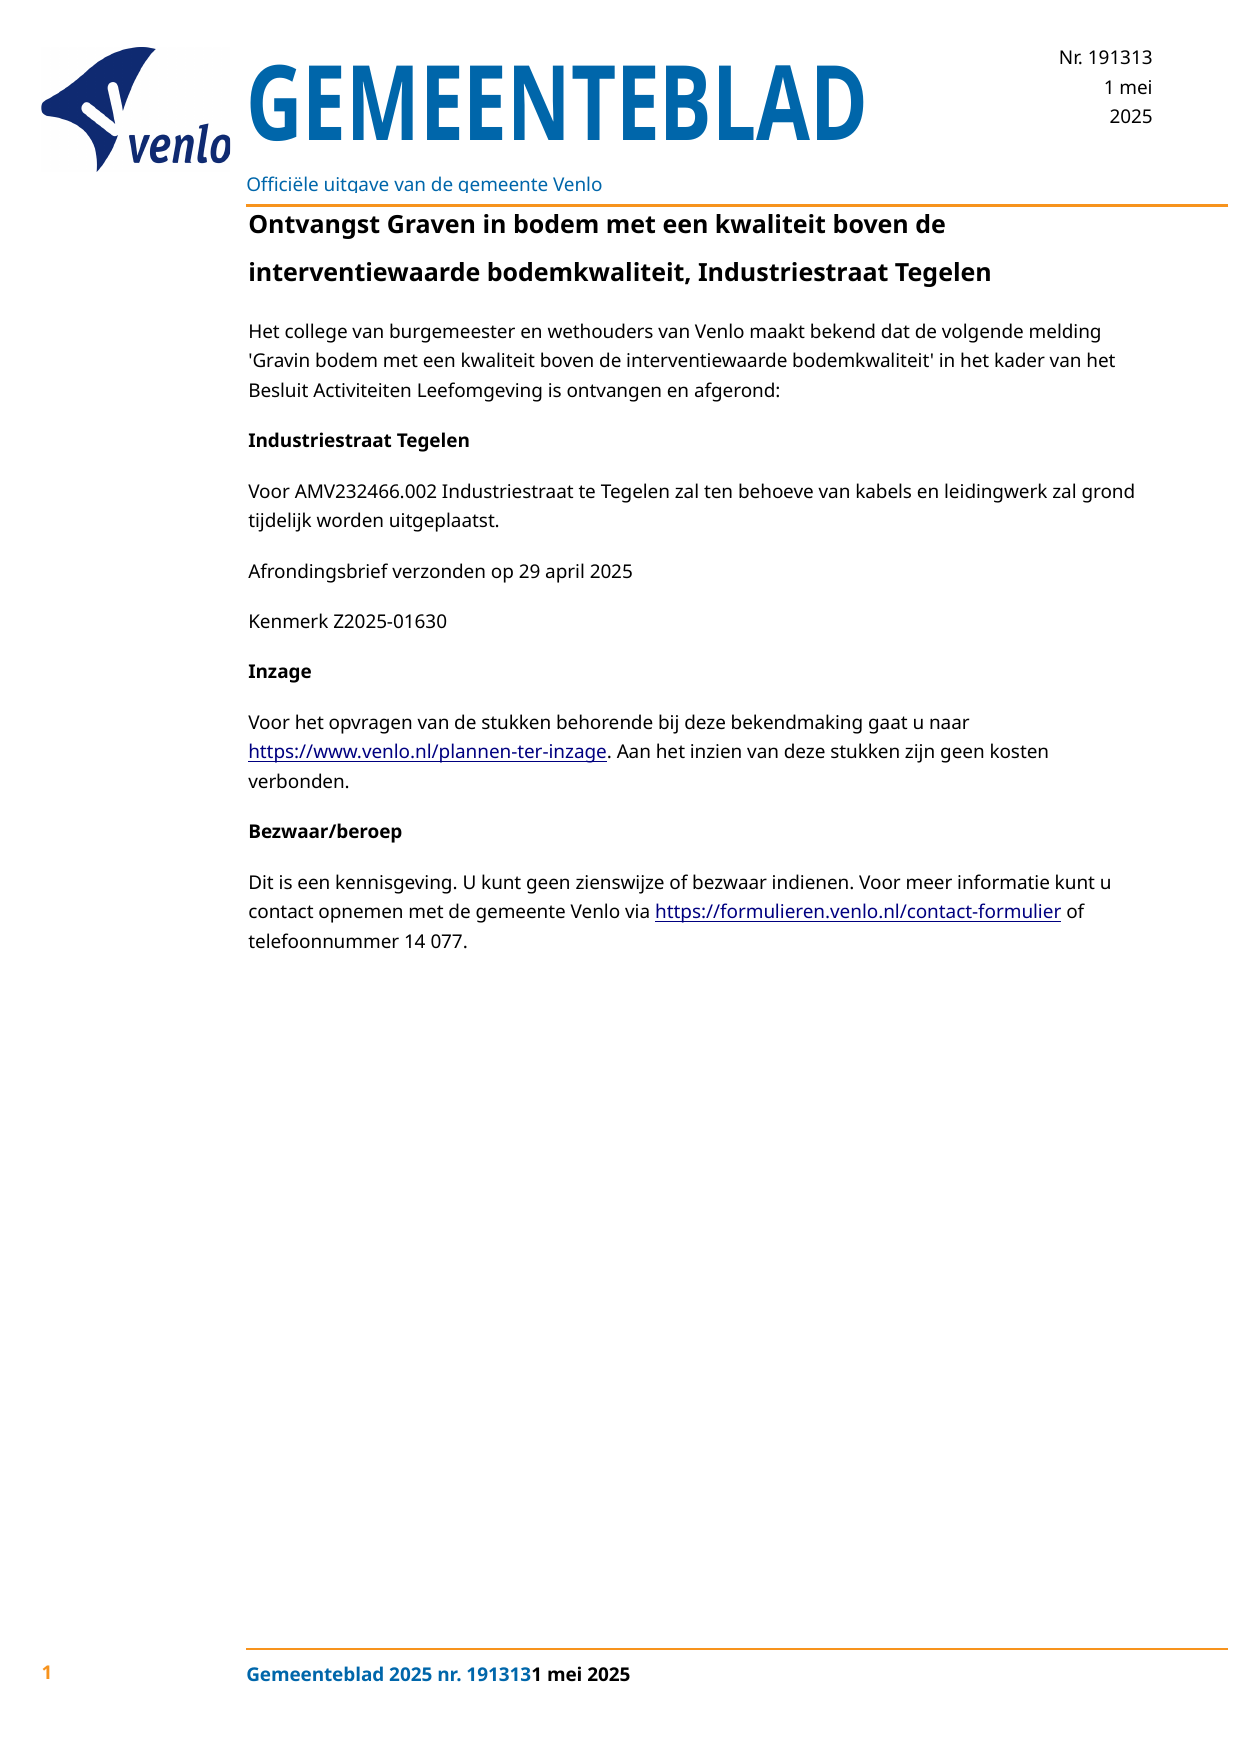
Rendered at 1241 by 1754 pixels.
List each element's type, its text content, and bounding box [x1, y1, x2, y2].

text Industriestraat Tegelen [248, 427, 1152, 453]
text Voor AMV232466.002 Industriestraat te Tegelen zal ten behoeve van kabels en leidingwerk zal grond tijdelijk worden uitgeplaatst. [248, 478, 1152, 533]
text Het college van burgemeester en wethouders van Venlo maakt bekend dat de volgende melding 'Gravin bodem met een kwaliteit boven de interventiewaarde bodemkwaliteit' in het kader van het Besluit Activiteiten Leefomgeving is ontvangen en afgerond: [248, 318, 1152, 403]
text Inzage [248, 659, 1152, 684]
text Afrondingsbrief verzonden op 29 april 2025 [248, 558, 1152, 584]
text Kenmerk Z2025-01630 [248, 608, 1152, 634]
text Ontvangst Graven in bodem met een kwaliteit boven de interventiewaarde bodemkwaliteit, Industriestraat Tegelen [248, 207, 1152, 288]
text Voor het opvragen van de stukken behorende bij deze bekendmaking gaat u naar https://www.venlo.nl/plannen-ter-inzage. Aan het inzien van deze stukken zijn geen kosten verbonden. [248, 709, 1152, 794]
picture [41, 47, 231, 172]
text Dit is een kennisgeving. U kunt geen zienswijze of bezwaar indienen. Voor meer informatie kunt u contact opnemen met de gemeente Venlo via https://formulieren.venlo.nl/contact-formulier of telefoonnummer 14 077. [248, 869, 1152, 954]
text Bezwaar/beroep [248, 819, 1152, 844]
